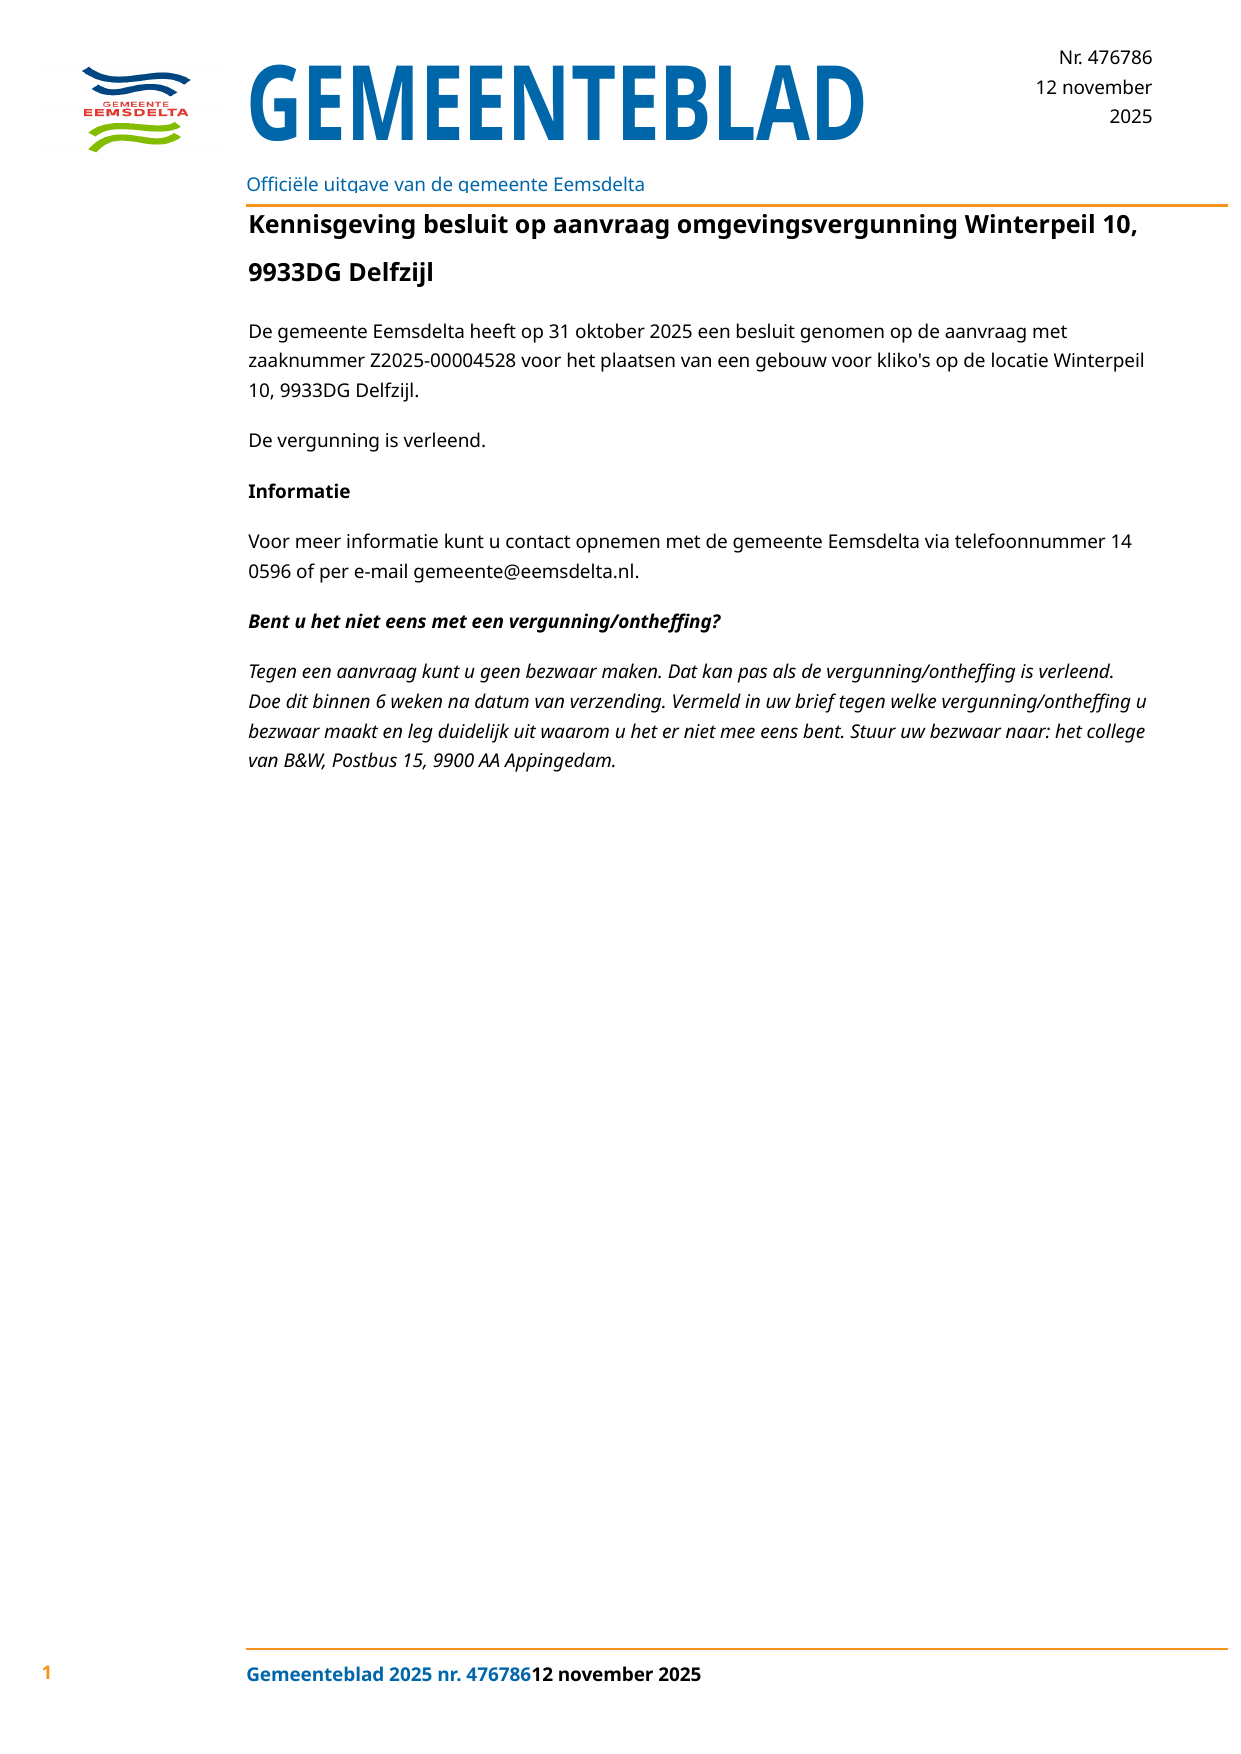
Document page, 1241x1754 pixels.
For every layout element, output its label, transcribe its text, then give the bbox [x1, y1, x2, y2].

text Tegen een aanvraag kunt u geen bezwaar maken. Dat kan pas als de vergunning/ontheffing is verleend. Doe dit binnen 6 weken na datum van verzending. Vermeld in uw brief tegen welke vergunning/ontheffing u bezwaar maakt en leg duidelijk uit waarom u het er niet mee eens bent. Stuur uw bezwaar naar: het college van B&W, Postbus 15, 9900 AA Appingedam. [248, 659, 1152, 773]
picture [41, 47, 231, 172]
text Informatie [248, 478, 1152, 504]
text De gemeente Eemsdelta heeft op 31 oktober 2025 een besluit genomen op de aanvraag met zaaknummer Z2025-00004528 voor het plaatsen van een gebouw voor kliko's op de locatie Winterpeil 10, 9933DG Delfzijl. [248, 318, 1152, 403]
text Voor meer informatie kunt u contact opnemen met de gemeente Eemsdelta via telefoonnummer 14 0596 of per e-mail gemeente@eemsdelta.nl. [248, 528, 1152, 584]
text Bent u het niet eens met een vergunning/ontheffing? [248, 608, 1152, 634]
text Kennisgeving besluit op aanvraag omgevingsvergunning Winterpeil 10, 9933DG Delfzijl [248, 207, 1152, 288]
text De vergunning is verleend. [248, 427, 1152, 453]
